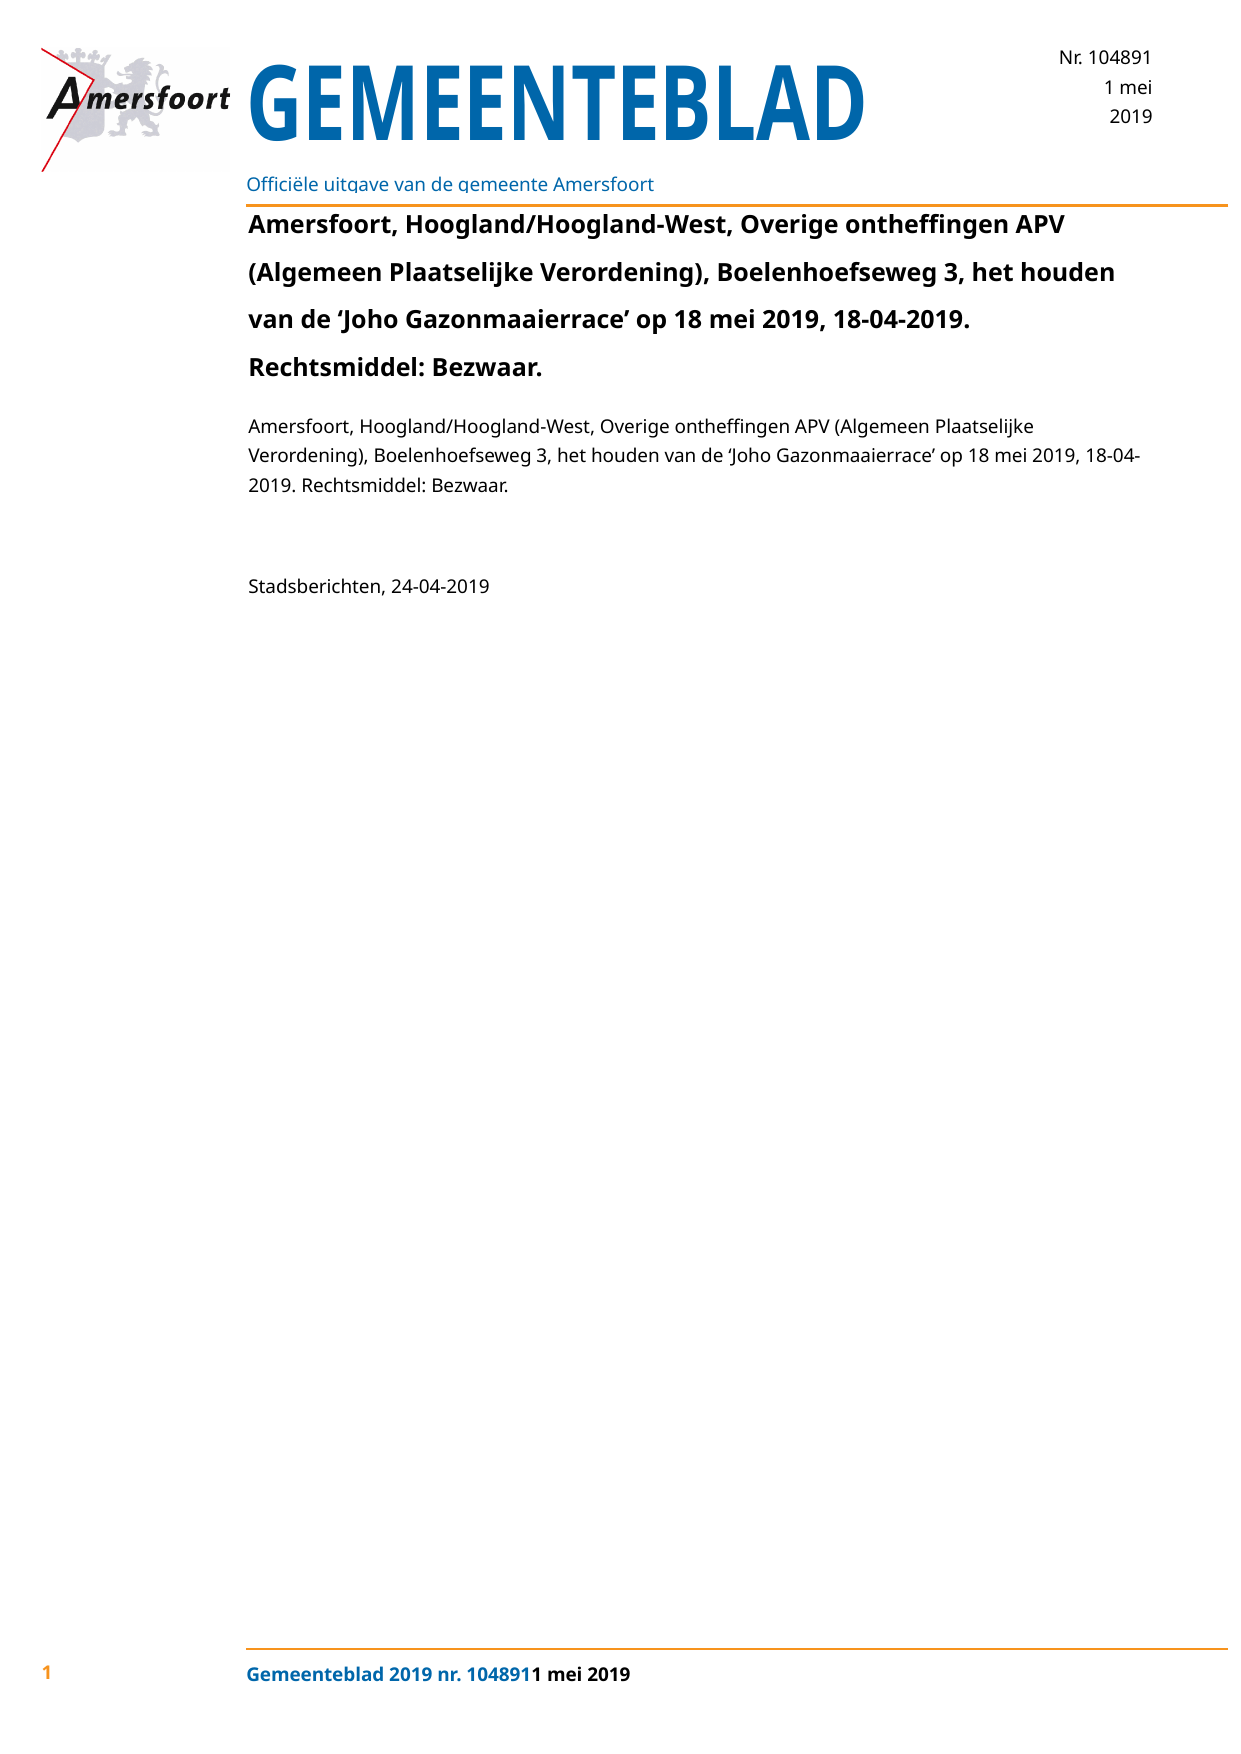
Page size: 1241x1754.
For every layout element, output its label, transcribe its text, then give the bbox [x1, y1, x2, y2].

text Stadsberichten, 24-04-2019 [248, 573, 1152, 599]
text Amersfoort, Hoogland/Hoogland-West, Overige ontheffingen APV (Algemeen Plaatselijke Verordening), Boelenhoefseweg 3, het houden van de ‘Joho Gazonmaaierrace’ op 18 mei 2019, 18-04-2019. Rechtsmiddel: Bezwaar. [248, 207, 1152, 384]
text Amersfoort, Hoogland/Hoogland-West, Overige ontheffingen APV (Algemeen Plaatselijke Verordening), Boelenhoefseweg 3, het houden van de ‘Joho Gazonmaaierrace’ op 18 mei 2019, 18-04-2019. Rechtsmiddel: Bezwaar. [248, 413, 1152, 498]
picture [41, 47, 231, 172]
